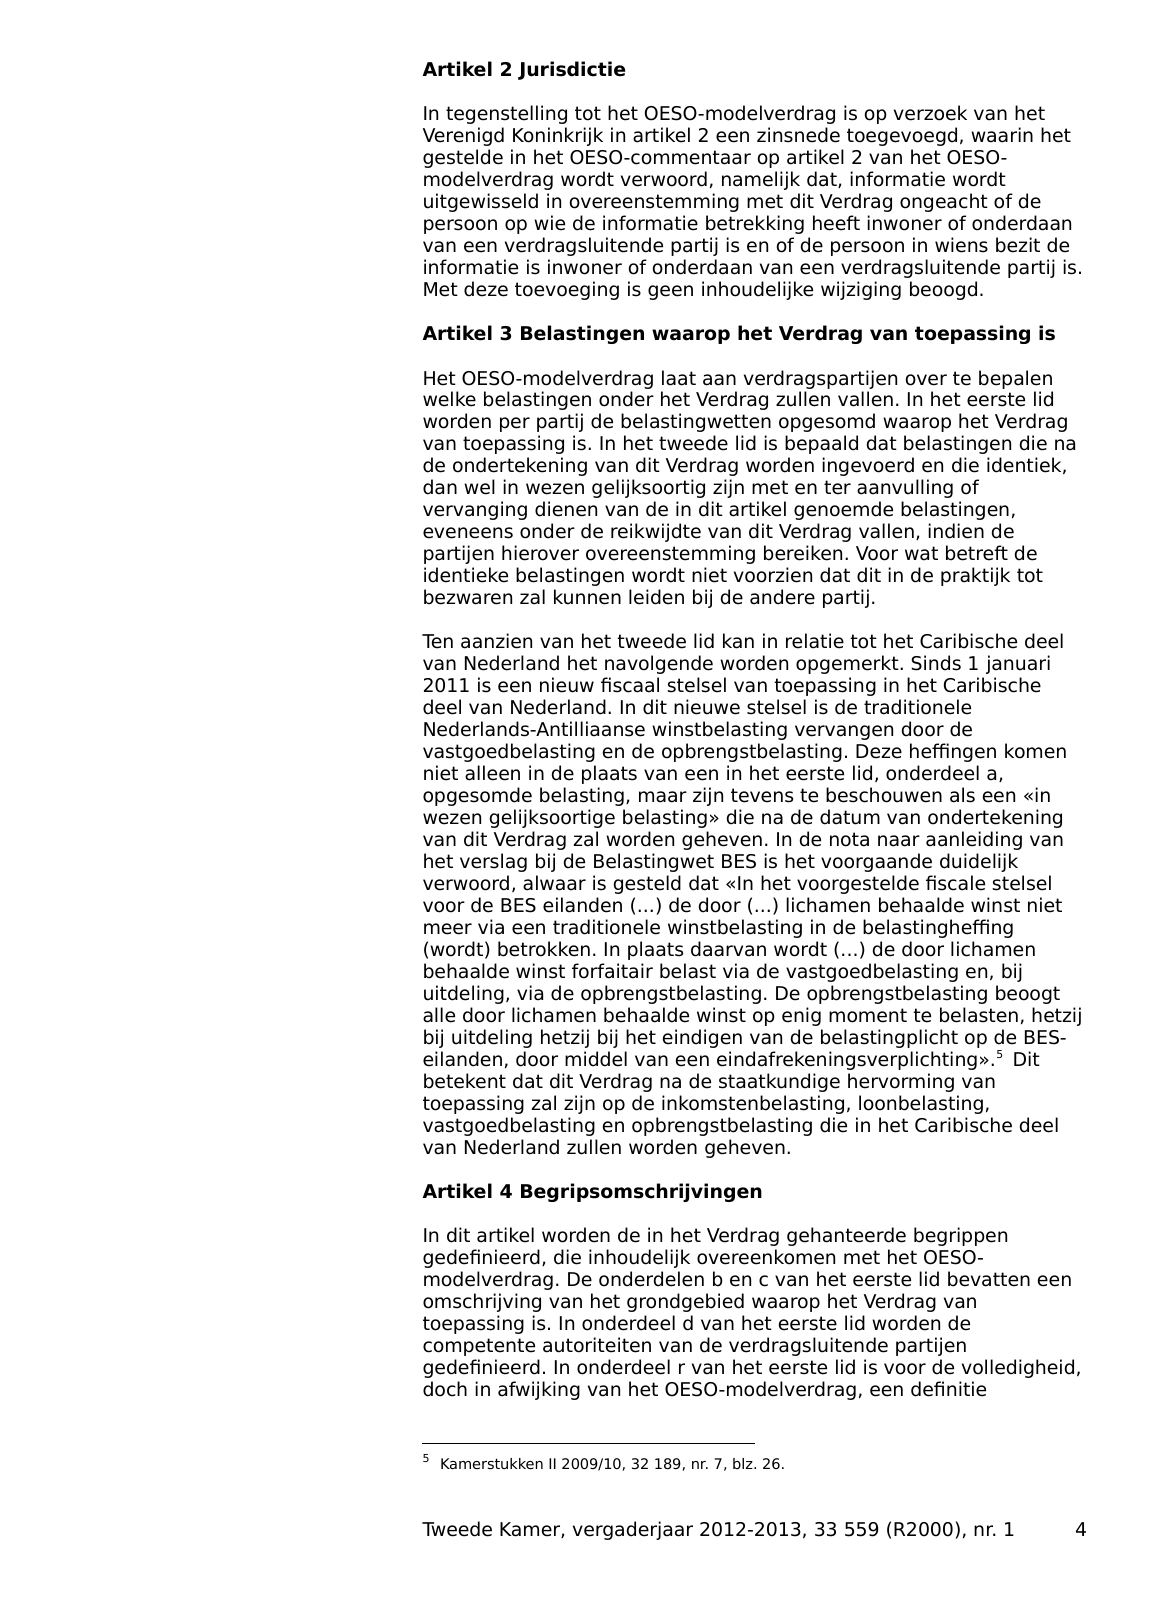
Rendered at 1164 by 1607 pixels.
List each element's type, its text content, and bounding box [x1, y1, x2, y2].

text In dit artikel worden de in het Verdrag gehanteerde begrippen gedefinieerd, die inhoudelijk overeenkomen met het OESO-modelverdrag. De onderdelen b en c van het eerste lid bevatten een omschrijving van het grondgebied waarop het Verdrag van toepassing is. In onderdeel d van het eerste lid worden de competente autoriteiten van de verdragsluitende partijen gedefinieerd. In onderdeel r van het eerste lid is voor de volledigheid, doch in afwijking van het OESO-modelverdrag, een definitie [422, 1225, 1087, 1401]
text Kamerstukken II 2009/10, 32 189, nr. 7, blz. 26. [422, 1452, 1087, 1474]
text In tegenstelling tot het OESO-modelverdrag is op verzoek van het Verenigd Koninkrijk in artikel 2 een zinsnede toegevoegd, waarin het gestelde in het OESO-commentaar op artikel 2 van het OESO-modelverdrag wordt verwoord, namelijk dat, informatie wordt uitgewisseld in overeenstemming met dit Verdrag ongeacht of de persoon op wie de informatie betrekking heeft inwoner of onderdaan van een verdragsluitende partij is en of de persoon in wiens bezit de informatie is inwoner of onderdaan van een verdragsluitende partij is. Met deze toevoeging is geen inhoudelijke wijziging beoogd. [422, 103, 1087, 301]
subtitle Artikel 2 Jurisdictie [422, 59, 1087, 81]
text Ten aanzien van het tweede lid kan in relatie tot het Caribische deel van Nederland het navolgende worden opgemerkt. Sinds 1 januari 2011 is een nieuw fiscaal stelsel van toepassing in het Caribische deel van Nederland. In dit nieuwe stelsel is de traditionele Nederlands-Antilliaanse winstbelasting vervangen door de vastgoedbelasting en de opbrengstbelasting. Deze heffingen komen niet alleen in de plaats van een in het eerste lid, onderdeel a, opgesomde belasting, maar zijn tevens te beschouwen als een «in wezen gelijksoortige belasting» die na de datum van ondertekening van dit Verdrag zal worden geheven. In de nota naar aanleiding van het verslag bij de Belastingwet BES is het voorgaande duidelijk verwoord, alwaar is gesteld dat «In het voorgestelde fiscale stelsel voor de BES eilanden (...) de door (...) lichamen behaalde winst niet meer via een traditionele winstbelasting in de belastingheffing (wordt) betrokken. In plaats daarvan wordt (...) de door lichamen behaalde winst forfaitair belast via de vastgoedbelasting en, bij uitdeling, via de opbrengstbelasting. De opbrengstbelasting beoogt alle door lichamen behaalde winst op enig moment te belasten, hetzij bij uitdeling hetzij bij het eindigen van de belastingplicht op de BES-eilanden, door middel van een eindafrekeningsverplichting». Dit betekent dat dit Verdrag na de staatkundige hervorming van toepassing zal zijn op de inkomstenbelasting, loonbelasting, vastgoedbelasting en opbrengstbelasting die in het Caribische deel van Nederland zullen worden geheven. [422, 631, 1087, 1159]
subtitle Artikel 4 Begripsomschrijvingen [422, 1181, 1087, 1203]
subtitle Artikel 3 Belastingen waarop het Verdrag van toepassing is [422, 323, 1087, 345]
text Het OESO-modelverdrag laat aan verdragspartijen over te bepalen welke belastingen onder het Verdrag zullen vallen. In het eerste lid worden per partij de belastingwetten opgesomd waarop het Verdrag van toepassing is. In het tweede lid is bepaald dat belastingen die na de ondertekening van dit Verdrag worden ingevoerd en die identiek, dan wel in wezen gelijksoortig zijn met en ter aanvulling of vervanging dienen van de in dit artikel genoemde belastingen, eveneens onder de reikwijdte van dit Verdrag vallen, indien de partijen hierover overeenstemming bereiken. Voor wat betreft de identieke belastingen wordt niet voorzien dat dit in de praktijk tot bezwaren zal kunnen leiden bij de andere partij. [422, 367, 1087, 609]
